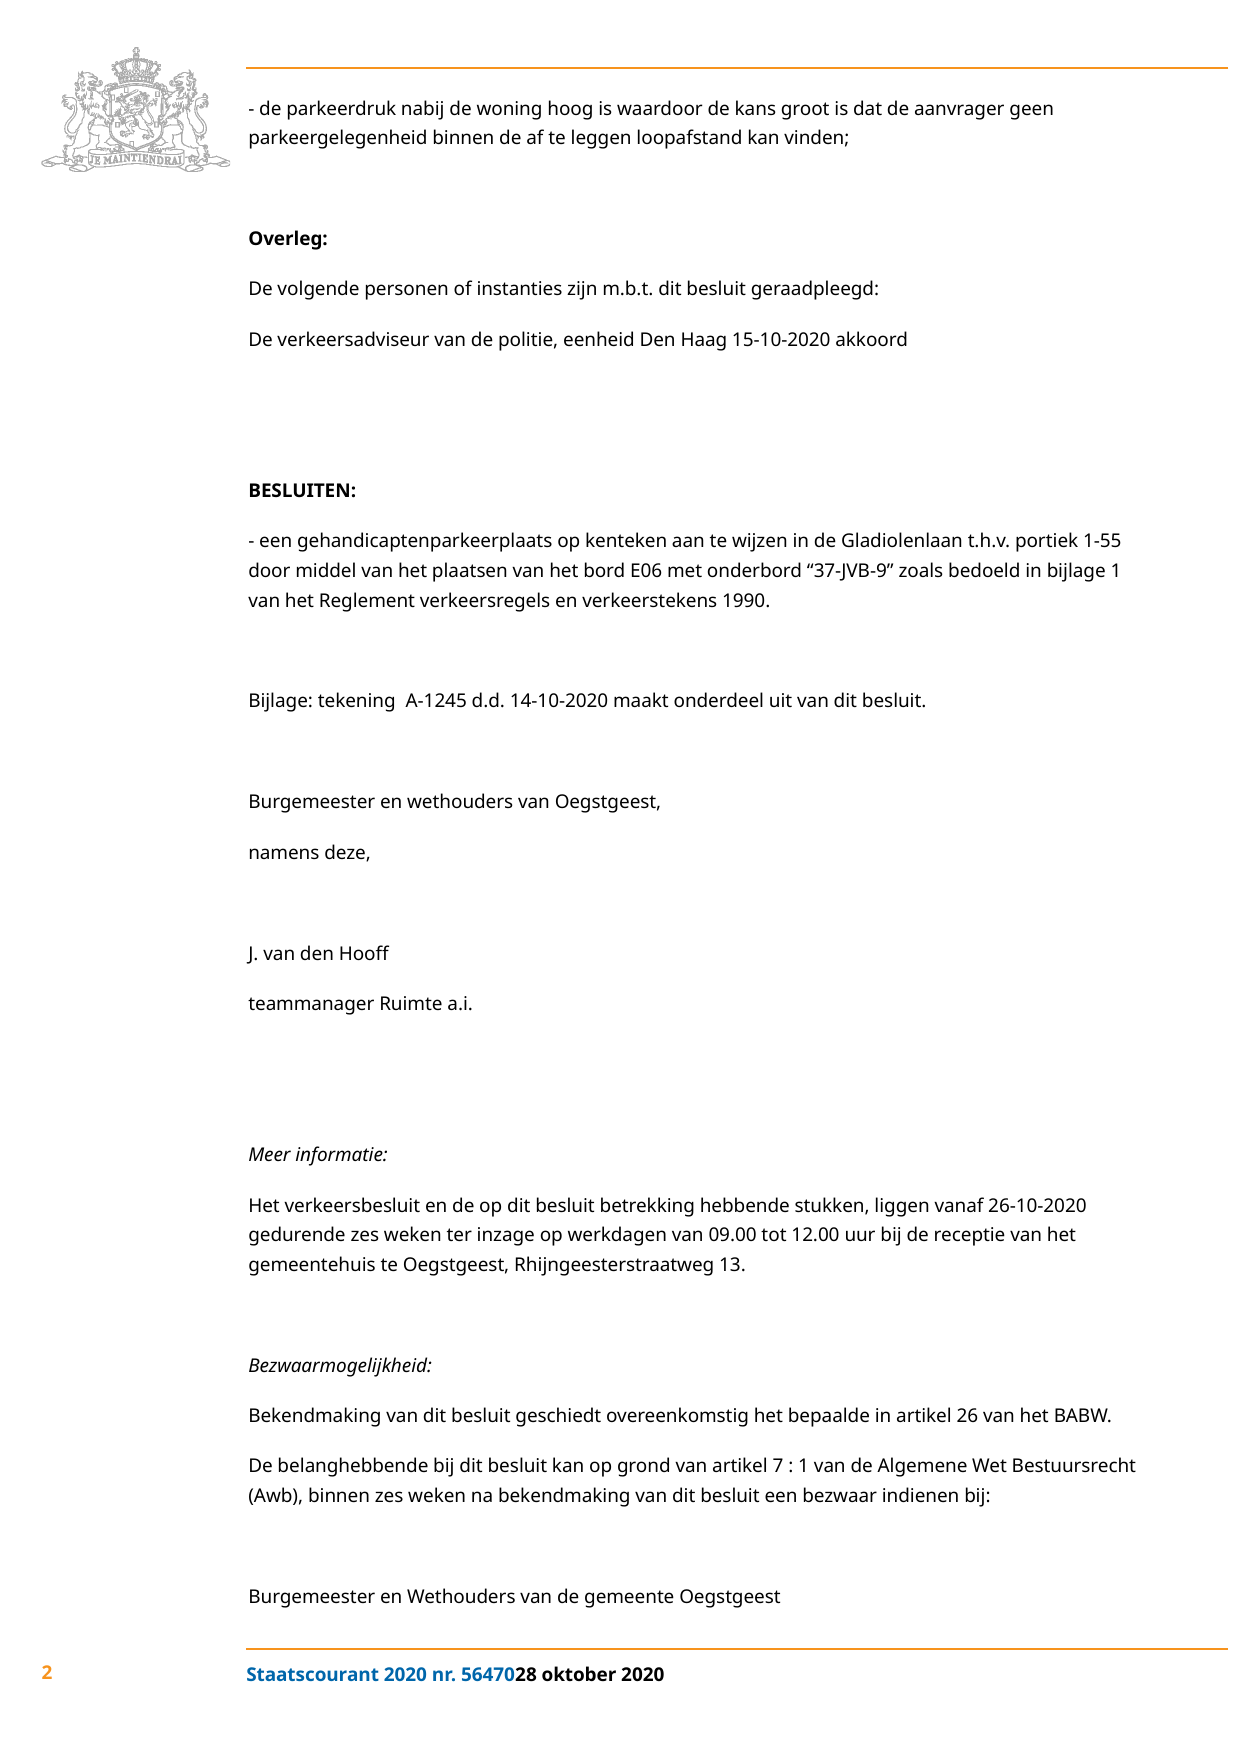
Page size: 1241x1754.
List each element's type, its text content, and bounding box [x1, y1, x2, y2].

text J. van den Hooff [248, 940, 1152, 966]
text namens deze, [248, 839, 1152, 865]
text Bekendmaking van dit besluit geschiedt overeenkomstig het bepaalde in artikel 26 van het BABW. [248, 1402, 1152, 1428]
text teammanager Ruimte a.i. [248, 990, 1152, 1016]
text De verkeersadviseur van de politie, eenheid Den Haag 15-10-2020 akkoord [248, 326, 1152, 352]
text Overleg: [248, 225, 1152, 251]
text De belanghebbende bij dit besluit kan op grond van artikel 7 : 1 van de Algemene Wet Bestuursrecht (Awb), binnen zes weken na bekendmaking van dit besluit een bezwaar indienen bij: [248, 1453, 1152, 1508]
text Bijlage: tekening A-1245 d.d. 14-10-2020 maakt onderdeel uit van dit besluit. [248, 688, 1152, 713]
text Het verkeersbesluit en de op dit besluit betrekking hebbende stukken, liggen vanaf 26-10-2020 gedurende zes weken ter inzage op werkdagen van 09.00 tot 12.00 uur bij de receptie van het gemeentehuis te Oegstgeest, Rhijngeesterstraatweg 13. [248, 1192, 1152, 1277]
text Bezwaarmogelijkheid: [248, 1352, 1152, 1378]
text - de parkeerdruk nabij de woning hoog is waardoor de kans groot is dat de aanvrager geen parkeergelegenheid binnen de af te leggen loopafstand kan vinden; [248, 95, 1152, 150]
text - een gehandicaptenparkeerplaats op kenteken aan te wijzen in de Gladiolenlaan t.h.v. portiek 1-55 door middel van het plaatsen van het bord E06 met onderbord “37-JVB-9” zoals bedoeld in bijlage 1 van het Reglement verkeersregels en verkeerstekens 1990. [248, 528, 1152, 613]
picture [41, 47, 231, 172]
text Burgemeester en Wethouders van de gemeente Oegstgeest [248, 1583, 1152, 1609]
text De volgende personen of instanties zijn m.b.t. dit besluit geraadpleegd: [248, 276, 1152, 301]
text Burgemeester en wethouders van Oegstgeest, [248, 788, 1152, 814]
text Meer informatie: [248, 1141, 1152, 1167]
text BESLUITEN: [248, 477, 1152, 503]
